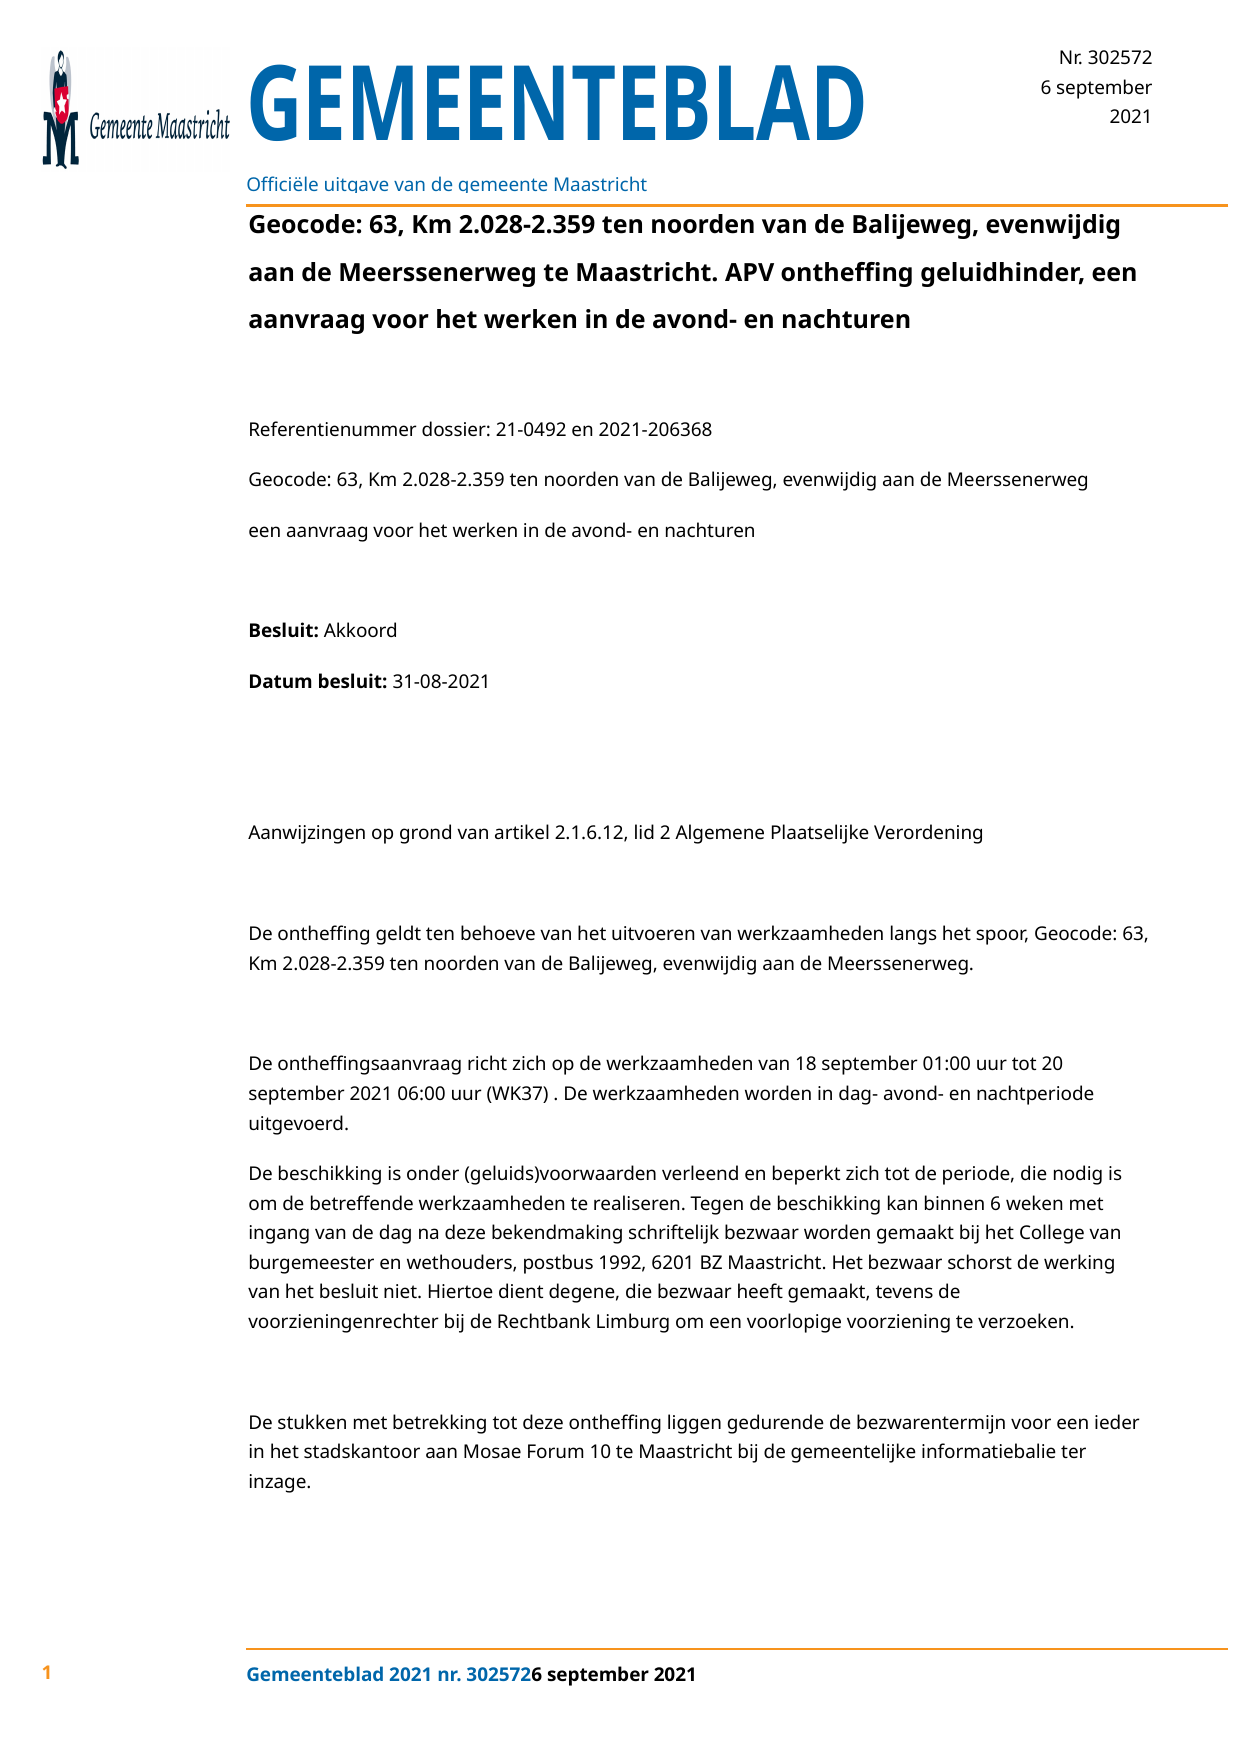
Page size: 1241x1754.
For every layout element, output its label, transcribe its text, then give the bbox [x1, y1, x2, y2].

text Aanwijzingen op grond van artikel 2.1.6.12, lid 2 Algemene Plaatselijke Verordening [248, 819, 1152, 845]
text Geocode: 63, Km 2.028-2.359 ten noorden van de Balijeweg, evenwijdig aan de Meerssenerweg te Maastricht. APV ontheffing geluidhinder, een aanvraag voor het werken in de avond- en nachturen [248, 207, 1152, 336]
text Besluit: Akkoord [248, 618, 1152, 643]
text Referentienummer dossier: 21-0492 en 2021-206368 [248, 416, 1152, 442]
text Geocode: 63, Km 2.028-2.359 ten noorden van de Balijeweg, evenwijdig aan de Meerssenerweg [248, 466, 1152, 492]
text De ontheffingsaanvraag richt zich op de werkzaamheden van 18 september 01:00 uur tot 20 september 2021 06:00 uur (WK37) . De werkzaamheden worden in dag- avond- en nachtperiode uitgevoerd. [248, 1051, 1152, 1135]
text De stukken met betrekking tot deze ontheffing liggen gedurende de bezwarentermijn voor een ieder in het stadskantoor aan Mosae Forum 10 te Maastricht bij de gemeentelijke informatiebalie ter inzage. [248, 1409, 1152, 1494]
text De beschikking is onder (geluids)voorwaarden verleend en beperkt zich tot de periode, die nodig is om de betreffende werkzaamheden te realiseren. Tegen de beschikking kan binnen 6 weken met ingang van de dag na deze bekendmaking schriftelijk bezwaar worden gemaakt bij het College van burgemeester en wethouders, postbus 1992, 6201 BZ Maastricht. Het bezwaar schorst de werking van het besluit niet. Hiertoe dient degene, die bezwaar heeft gemaakt, tevens de voorzieningenrechter bij de Rechtbank Limburg om een voorlopige voorziening te verzoeken. [248, 1160, 1152, 1334]
text De ontheffing geldt ten behoeve van het uitvoeren van werkzaamheden langs het spoor, Geocode: 63, Km 2.028-2.359 ten noorden van de Balijeweg, evenwijdig aan de Meerssenerweg. [248, 920, 1152, 975]
text een aanvraag voor het werken in de avond- en nachturen [248, 517, 1152, 542]
text Datum besluit: 31-08-2021 [248, 668, 1152, 694]
picture [41, 47, 231, 172]
